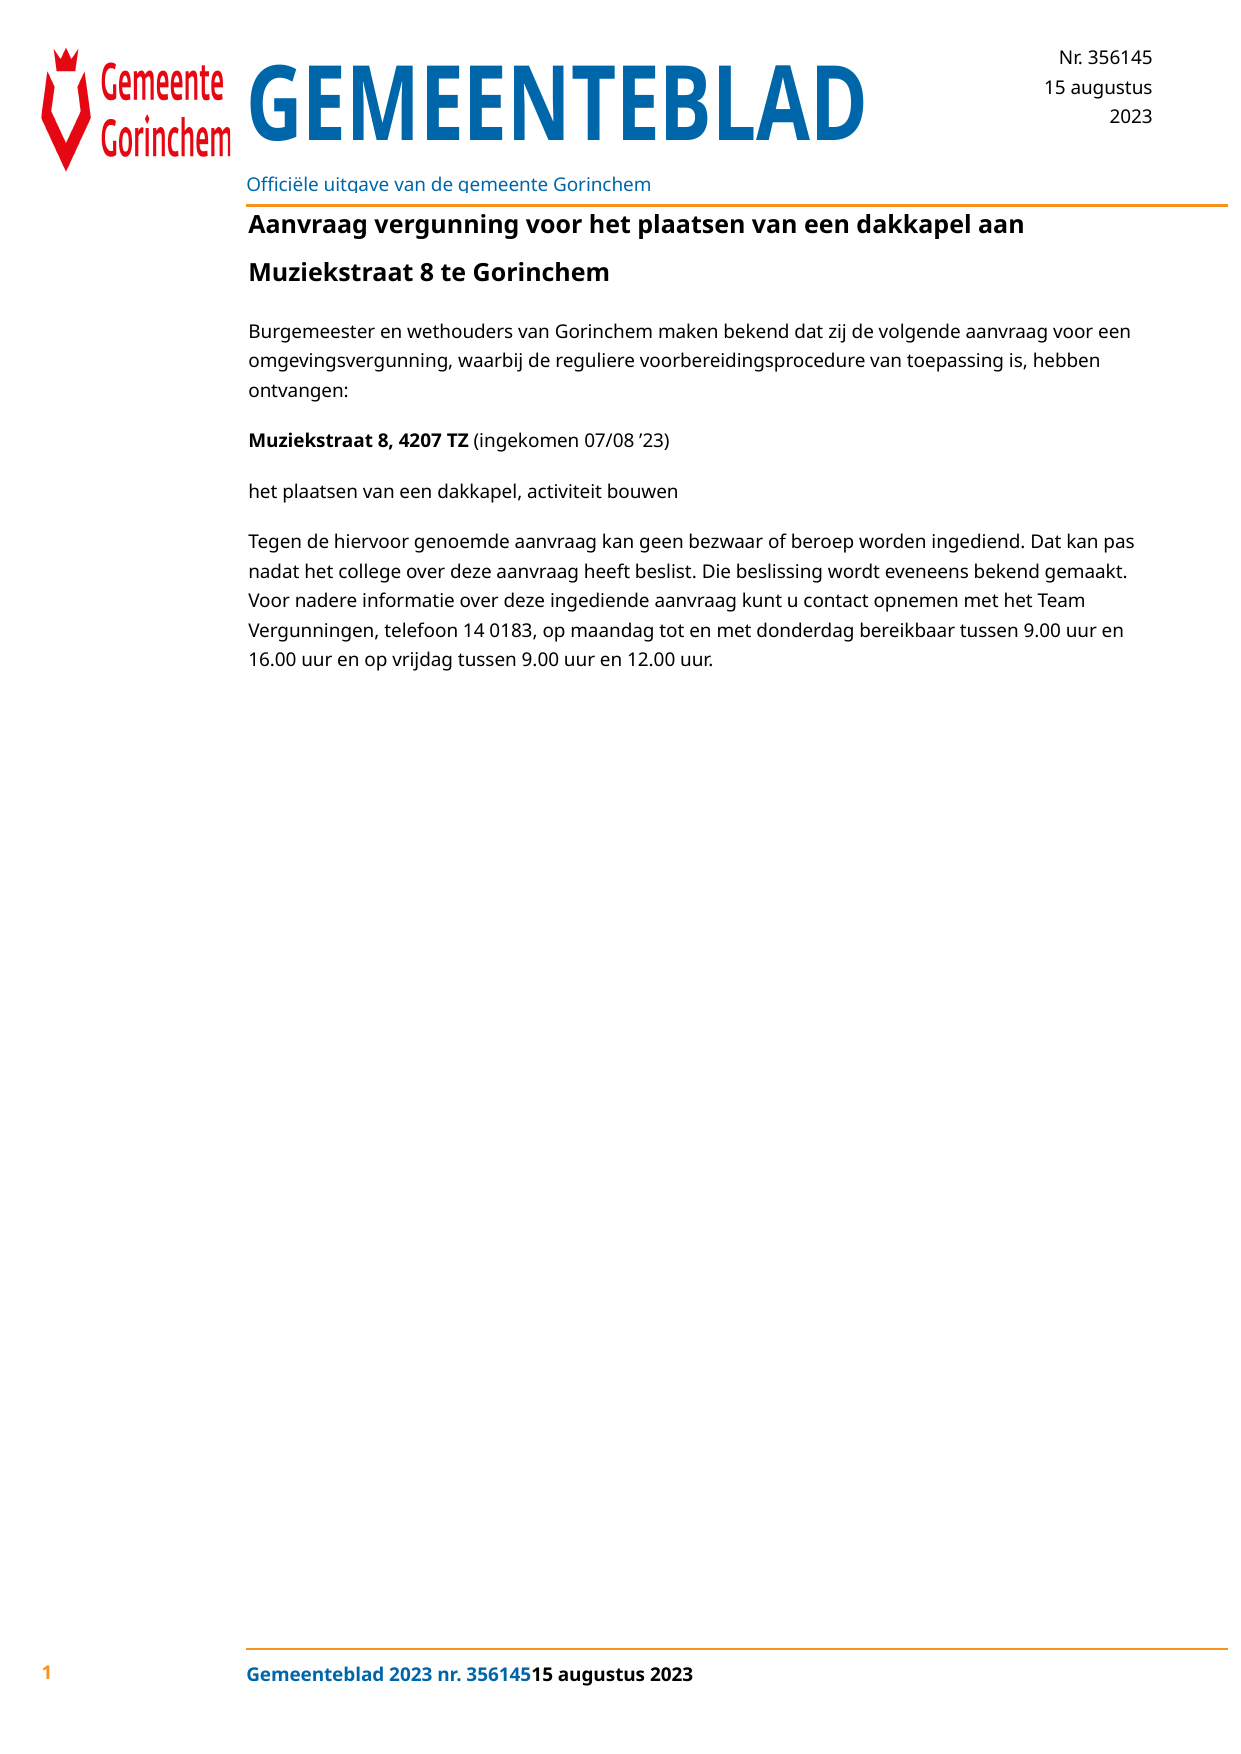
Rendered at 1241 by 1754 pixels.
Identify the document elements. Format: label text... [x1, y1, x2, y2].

text Muziekstraat 8, 4207 TZ (ingekomen 07/08 ’23) [248, 427, 1152, 453]
text Burgemeester en wethouders van Gorinchem maken bekend dat zij de volgende aanvraag voor een omgevingsvergunning, waarbij de reguliere voorbereidingsprocedure van toepassing is, hebben ontvangen: [248, 318, 1152, 403]
text het plaatsen van een dakkapel, activiteit bouwen [248, 478, 1152, 504]
picture [41, 47, 231, 172]
text Tegen de hiervoor genoemde aanvraag kan geen bezwaar of beroep worden ingediend. Dat kan pas nadat het college over deze aanvraag heeft beslist. Die beslissing wordt eveneens bekend gemaakt. Voor nadere informatie over deze ingediende aanvraag kunt u contact opnemen met het Team Vergunningen, telefoon 14 0183, op maandag tot en met donderdag bereikbaar tussen 9.00 uur en 16.00 uur en op vrijdag tussen 9.00 uur en 12.00 uur. [248, 528, 1152, 672]
text Aanvraag vergunning voor het plaatsen van een dakkapel aan Muziekstraat 8 te Gorinchem [248, 207, 1152, 288]
